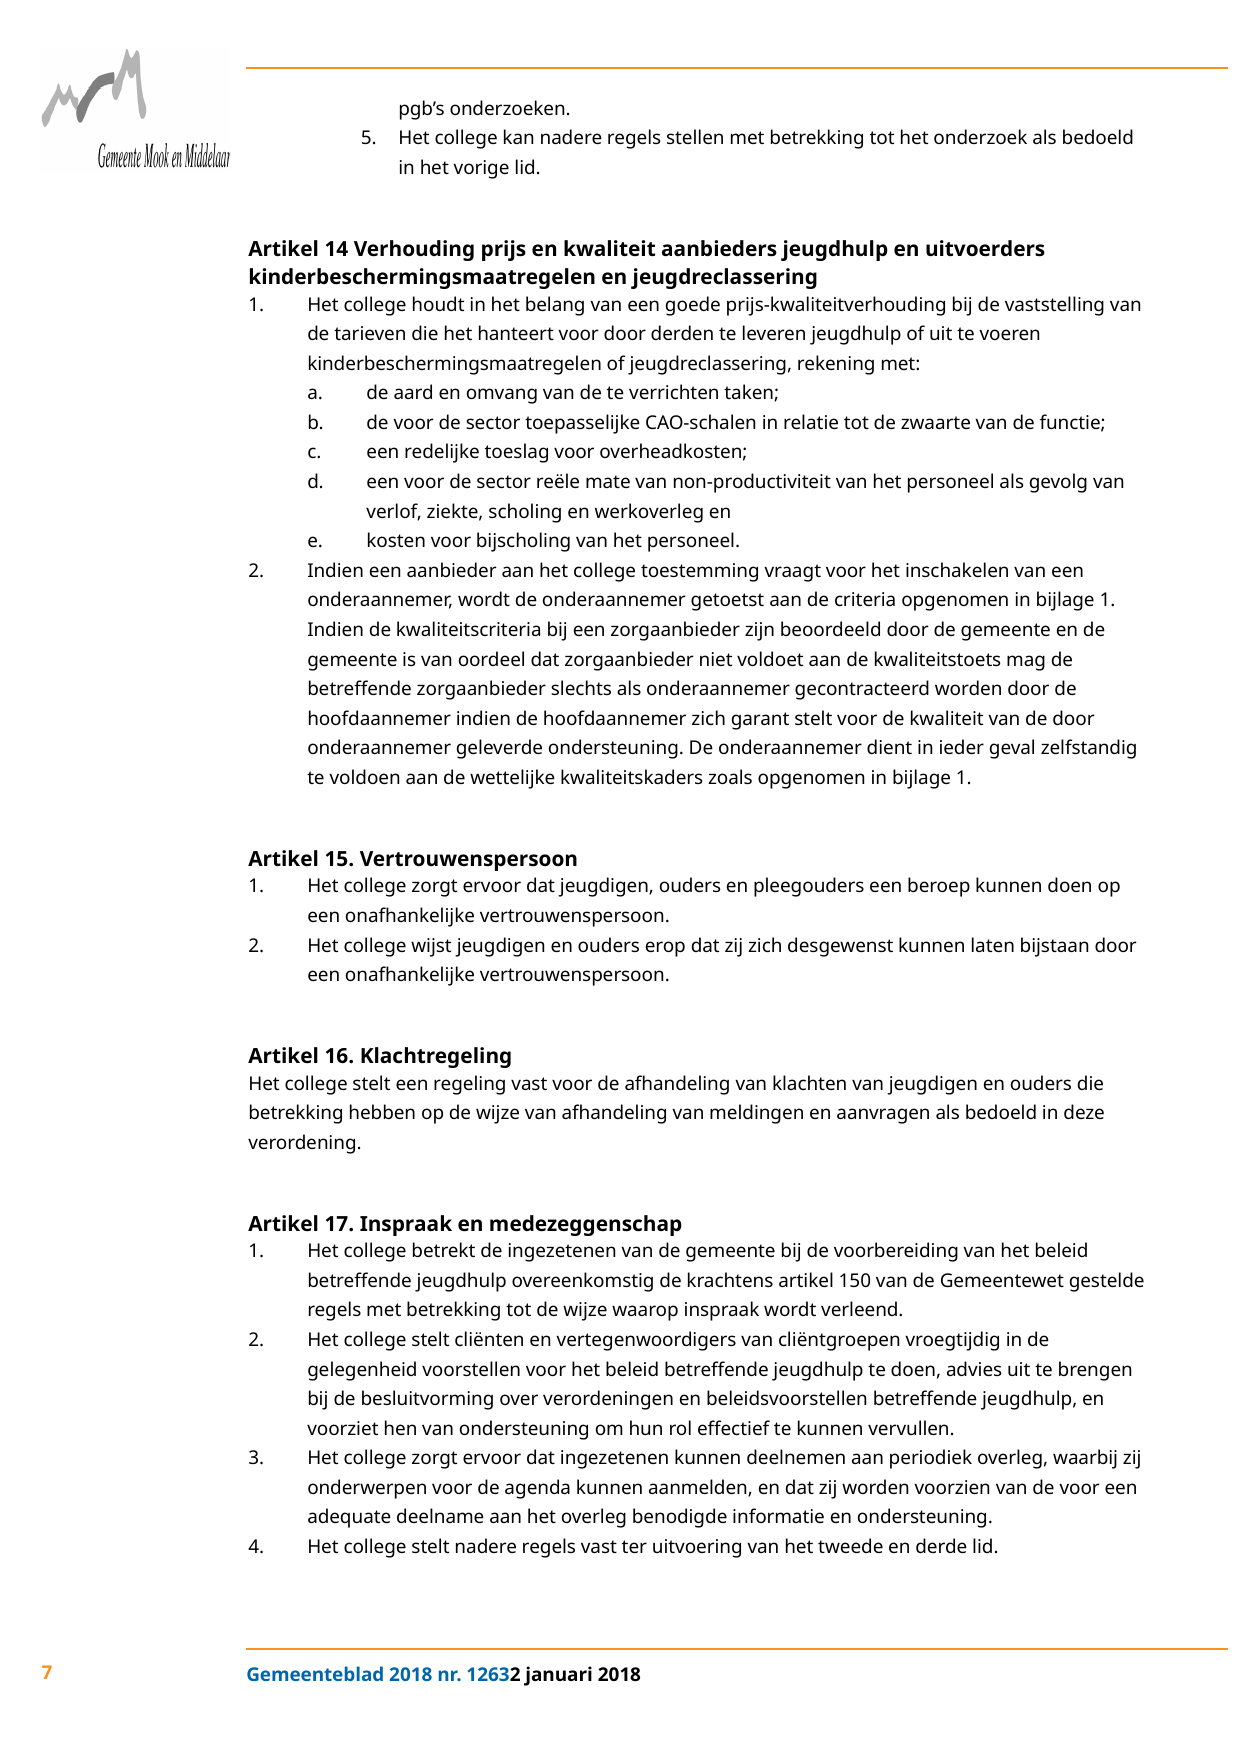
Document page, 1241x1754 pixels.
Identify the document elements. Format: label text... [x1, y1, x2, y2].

list een redelijke toeslag voor overheadkosten; [307, 439, 1152, 464]
list Het college stelt nadere regels vast ter uitvoering van het tweede en derde lid. [248, 1533, 1152, 1559]
list een voor de sector reële mate van non-productiviteit van het personeel als gevolg van verlof, ziekte, scholing en werkoverleg en [307, 468, 1152, 524]
list Het college zorgt ervoor dat ingezetenen kunnen deelnemen aan periodiek overleg, waarbij zij onderwerpen voor de agenda kunnen aanmelden, en dat zij worden voorzien van de voor een adequate deelname aan het overleg benodigde informatie en ondersteuning. [248, 1444, 1152, 1529]
text Het college stelt een regeling vast voor de afhandeling van klachten van jeugdigen en ouders die betrekking hebben op de wijze van afhandeling van meldingen en aanvragen als bedoeld in deze verordening. [248, 1070, 1152, 1155]
text Artikel 14 Verhouding prijs en kwaliteit aanbieders jeugdhulp en uitvoerders kinderbeschermingsmaatregelen en jeugdreclassering [248, 234, 1152, 291]
list Het college stelt cliënten en vertegenwoordigers van cliëntgroepen vroegtijdig in de gelegenheid voorstellen voor het beleid betreffende jeugdhulp te doen, advies uit te brengen bij de besluitvorming over verordeningen en beleidsvoorstellen betreffende jeugdhulp, en voorziet hen van ondersteuning om hun rol effectief te kunnen vervullen. [248, 1326, 1152, 1441]
text Artikel 16. Klachtregeling [248, 1041, 1152, 1070]
list Het college kan nadere regels stellen met betrekking tot het onderzoek als bedoeld in het vorige lid. [361, 124, 1152, 180]
list Het college houdt in het belang van een goede prijs-kwaliteitverhouding bij de vaststelling van de tarieven die het hanteert voor door derden te leveren jeugdhulp of uit te voeren kinderbeschermingsmaatregelen of jeugdreclassering, rekening met: [248, 291, 1152, 376]
list Het college wijst jeugdigen en ouders erop dat zij zich desgewenst kunnen laten bijstaan door een onafhankelijke vertrouwenspersoon. [248, 932, 1152, 987]
list kosten voor bijscholing van het personeel. [307, 527, 1152, 553]
text Artikel 17. Inspraak en medezeggenschap [248, 1209, 1152, 1237]
text Artikel 15. Vertrouwenspersoon [248, 844, 1152, 873]
list Het college zorgt ervoor dat jeugdigen, ouders en pleegouders een beroep kunnen doen op een onafhankelijke vertrouwenspersoon. [248, 873, 1152, 928]
list Indien een aanbieder aan het college toestemming vraagt voor het inschakelen van een onderaannemer, wordt de onderaannemer getoetst aan de criteria opgenomen in bijlage 1. Indien de kwaliteitscriteria bij een zorgaanbieder zijn beoordeeld door de gemeente en de gemeente is van oordeel dat zorgaanbieder niet voldoet aan de kwaliteitstoets mag de betreffende zorgaanbieder slechts als onderaannemer gecontracteerd worden door de hoofdaannemer indien de hoofdaannemer zich garant stelt voor de kwaliteit van de door onderaannemer geleverde ondersteuning. De onderaannemer dient in ieder geval zelfstandig te voldoen aan de wettelijke kwaliteitskaders zoals opgenomen in bijlage 1. [248, 557, 1152, 790]
list pgb’s onderzoeken. [361, 95, 1152, 121]
list de aard en omvang van de te verrichten taken; [307, 379, 1152, 405]
list de voor de sector toepasselijke CAO-schalen in relatie tot de zwaarte van de functie; [307, 409, 1152, 435]
list Het college betrekt de ingezetenen van de gemeente bij de voorbereiding van het beleid betreffende jeugdhulp overeenkomstig de krachtens artikel 150 van de Gemeentewet gestelde regels met betrekking tot de wijze waarop inspraak wordt verleend. [248, 1237, 1152, 1322]
picture [41, 47, 231, 172]
